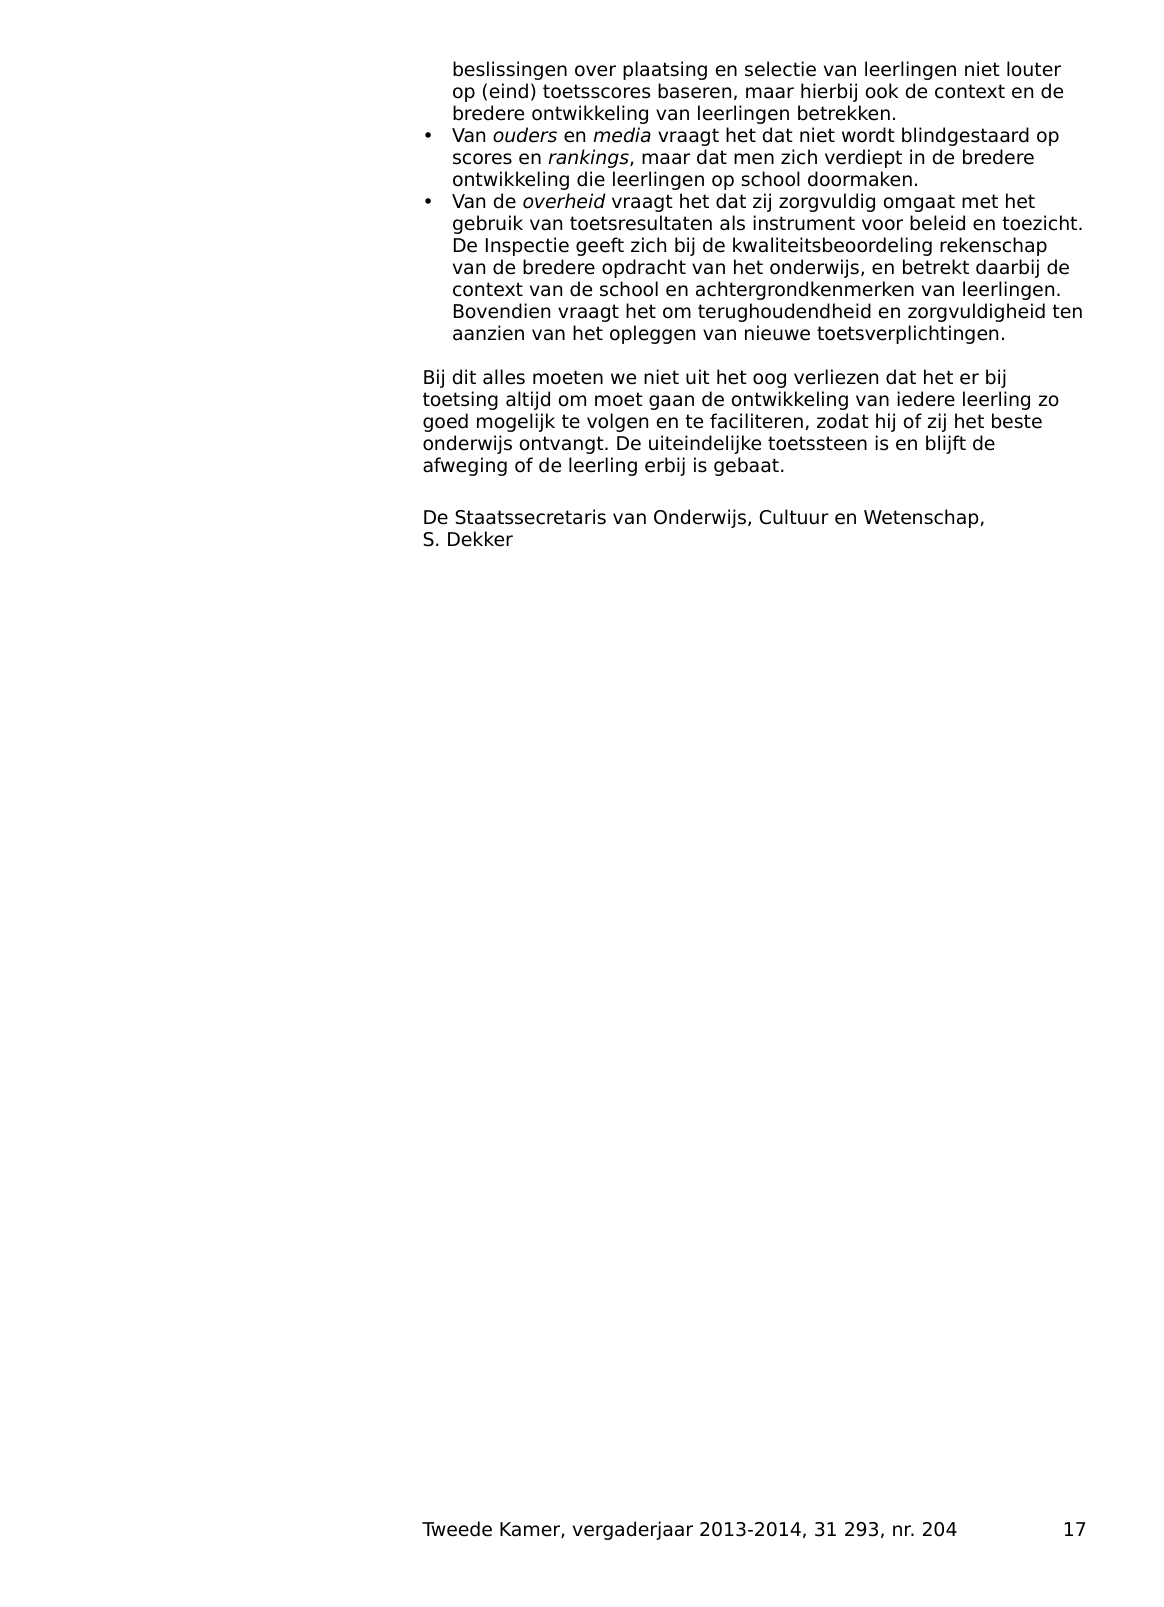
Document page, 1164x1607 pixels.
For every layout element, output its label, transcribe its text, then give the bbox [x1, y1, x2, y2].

text • Van ouders en media vraagt het dat niet wordt blindgestaard op scores en rankings, maar dat men zich verdiept in de bredere ontwikkeling die leerlingen op school doormaken. [422, 125, 1087, 191]
text De Staatssecretaris van Onderwijs, Cultuur en Wetenschap, S. Dekker [422, 507, 1087, 551]
text • Van de overheid vraagt het dat zij zorgvuldig omgaat met het gebruik van toetsresultaten als instrument voor beleid en toezicht. De Inspectie geeft zich bij de kwaliteitsbeoordeling rekenschap van de bredere opdracht van het onderwijs, en betrekt daarbij de context van de school en achtergrondkenmerken van leerlingen. Bovendien vraagt het om terughoudendheid en zorgvuldigheid ten aanzien van het opleggen van nieuwe toetsverplichtingen. [422, 191, 1087, 345]
text Bij dit alles moeten we niet uit het oog verliezen dat het er bij toetsing altijd om moet gaan de ontwikkeling van iedere leerling zo goed mogelijk te volgen en te faciliteren, zodat hij of zij het beste onderwijs ontvangt. De uiteindelijke toetssteen is en blijft de afweging of de leerling erbij is gebaat. [422, 367, 1087, 477]
text beslissingen over plaatsing en selectie van leerlingen niet louter op (eind) toetsscores baseren, maar hierbij ook de context en de bredere ontwikkeling van leerlingen betrekken. [422, 59, 1087, 125]
